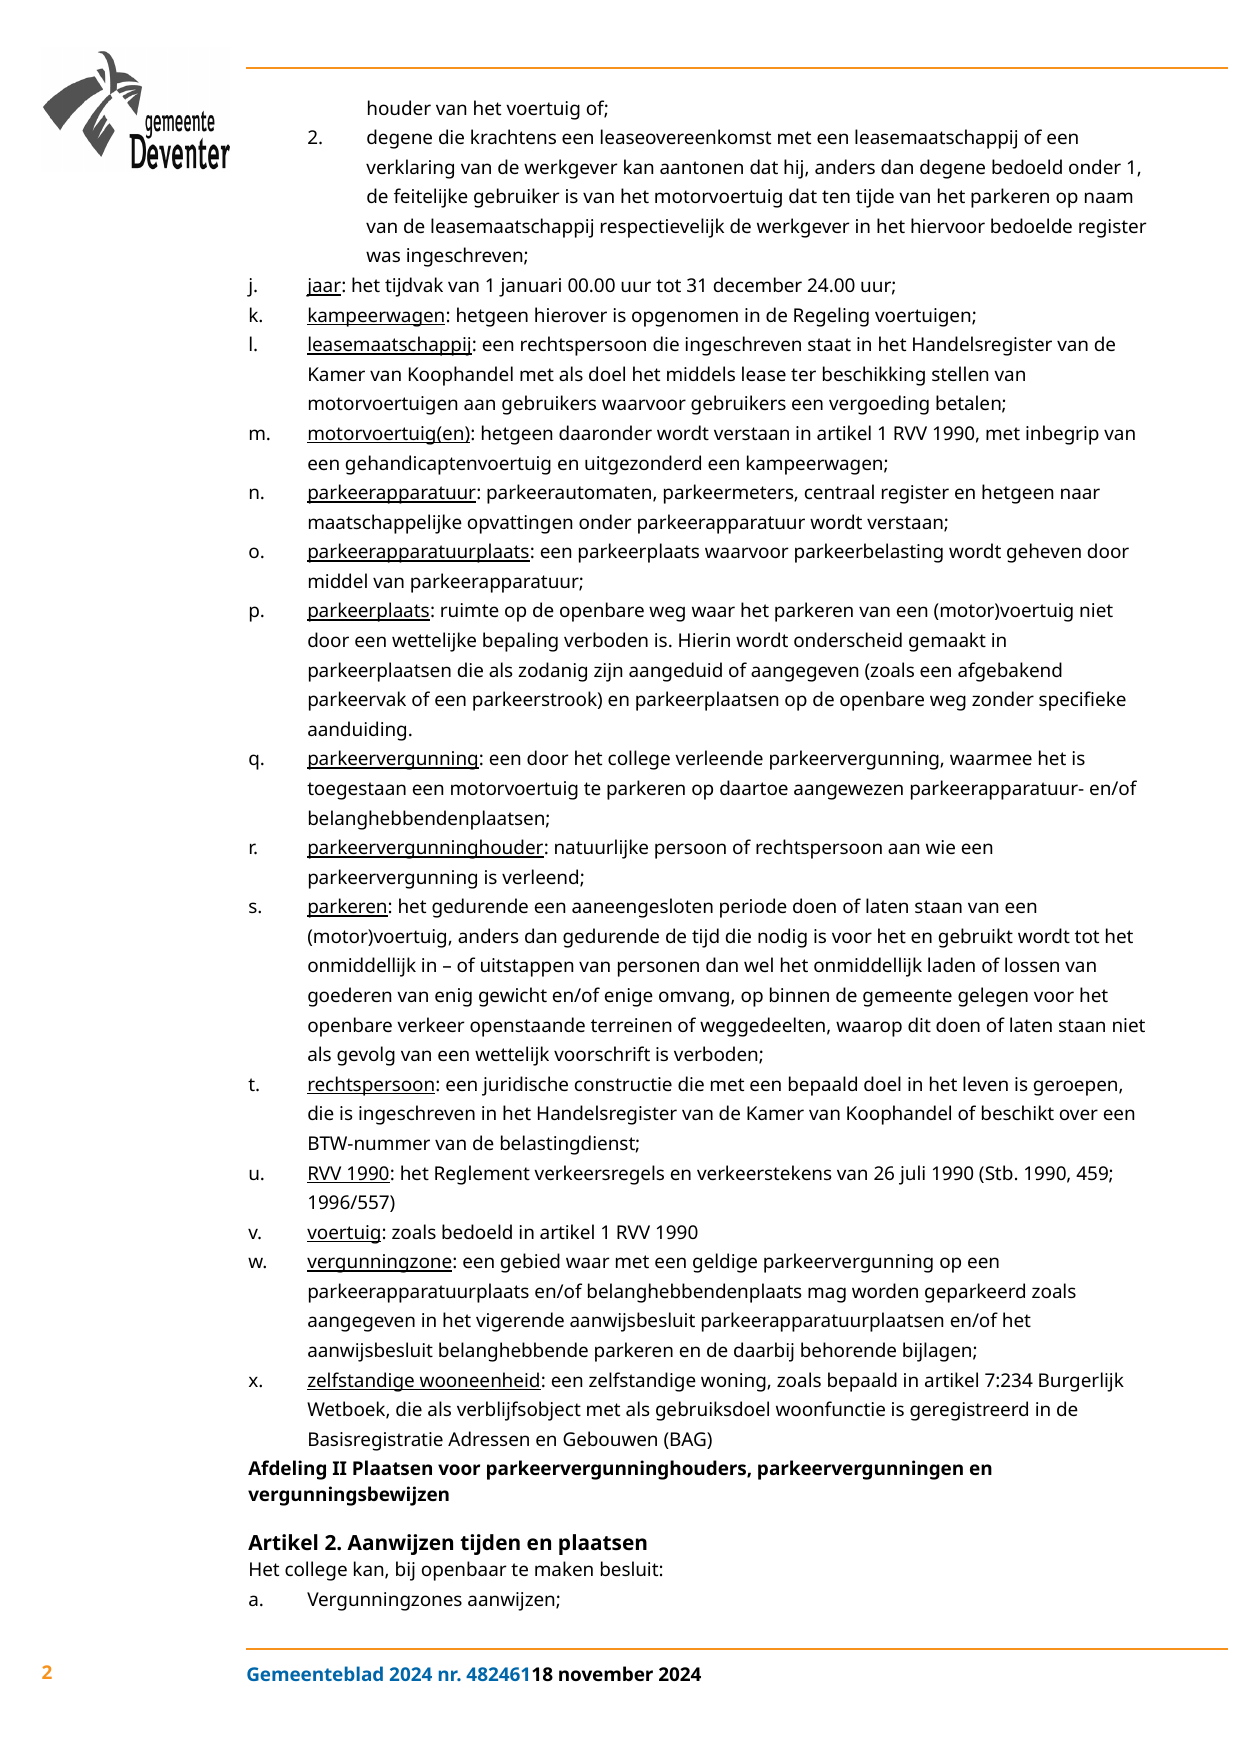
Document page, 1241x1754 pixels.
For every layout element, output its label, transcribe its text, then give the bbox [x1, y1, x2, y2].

text Afdeling II Plaatsen voor parkeervergunninghouders, parkeervergunningen en vergunningsbewijzen [248, 1456, 1152, 1507]
list RVV 1990: het Reglement verkeersregels en verkeerstekens van 26 juli 1990 (Stb. 1990, 459; 1996/557) [248, 1160, 1152, 1215]
list leasemaatschappij: een rechtspersoon die ingeschreven staat in het Handelsregister van de Kamer van Koophandel met als doel het middels lease ter beschikking stellen van motorvoertuigen aan gebruikers waarvoor gebruikers een vergoeding betalen; [248, 331, 1152, 416]
list zelfstandige wooneenheid: een zelfstandige woning, zoals bepaald in artikel 7:234 Burgerlijk Wetboek, die als verblijfsobject met als gebruiksdoel woonfunctie is geregistreerd in de Basisregistratie Adressen en Gebouwen (BAG) [248, 1367, 1152, 1452]
list parkeerapparatuurplaats: een parkeerplaats waarvoor parkeerbelasting wordt geheven door middel van parkeerapparatuur; [248, 538, 1152, 594]
list motorvoertuig(en): hetgeen daaronder wordt verstaan in artikel 1 RVV 1990, met inbegrip van een gehandicaptenvoertuig en uitgezonderd een kampeerwagen; [248, 420, 1152, 476]
list kampeerwagen: hetgeen hierover is opgenomen in de Regeling voertuigen; [248, 302, 1152, 328]
text Het college kan, bij openbaar te maken besluit: [248, 1556, 1152, 1582]
list houder van het voertuig of; [307, 95, 1152, 121]
list Vergunningzones aanwijzen; [248, 1586, 1152, 1612]
list degene die krachtens een leaseovereenkomst met een leasemaatschappij of een verklaring van de werkgever kan aantonen dat hij, anders dan degene bedoeld onder 1, de feitelijke gebruiker is van het motorvoertuig dat ten tijde van het parkeren op naam van de leasemaatschappij respectievelijk de werkgever in het hiervoor bedoelde register was ingeschreven; [307, 124, 1152, 268]
list jaar: het tijdvak van 1 januari 00.00 uur tot 31 december 24.00 uur; [248, 272, 1152, 298]
list parkeervergunninghouder: natuurlijke persoon of rechtspersoon aan wie een parkeervergunning is verleend; [248, 834, 1152, 890]
list parkeren: het gedurende een aaneengesloten periode doen of laten staan van een (motor)voertuig, anders dan gedurende de tijd die nodig is voor het en gebruikt wordt tot het onmiddellijk in – of uitstappen van personen dan wel het onmiddellijk laden of lossen van goederen van enig gewicht en/of enige omvang, op binnen de gemeente gelegen voor het openbare verkeer openstaande terreinen of weggedeelten, waarop dit doen of laten staan niet als gevolg van een wettelijk voorschrift is verboden; [248, 893, 1152, 1067]
text Artikel 2. Aanwijzen tijden en plaatsen [248, 1528, 1152, 1556]
list voertuig: zoals bedoeld in artikel 1 RVV 1990 [248, 1219, 1152, 1245]
list parkeerplaats: ruimte op de openbare weg waar het parkeren van een (motor)voertuig niet door een wettelijke bepaling verboden is. Hierin wordt onderscheid gemaakt in parkeerplaatsen die als zodanig zijn aangeduid of aangegeven (zoals een afgebakend parkeervak of een parkeerstrook) en parkeerplaatsen op de openbare weg zonder specifieke aanduiding. [248, 598, 1152, 742]
list rechtspersoon: een juridische constructie die met een bepaald doel in het leven is geroepen, die is ingeschreven in het Handelsregister van de Kamer van Koophandel of beschikt over een BTW-nummer van de belastingdienst; [248, 1071, 1152, 1156]
picture [41, 47, 231, 172]
list parkeerapparatuur: parkeerautomaten, parkeermeters, centraal register en hetgeen naar maatschappelijke opvattingen onder parkeerapparatuur wordt verstaan; [248, 479, 1152, 535]
list vergunningzone: een gebied waar met een geldige parkeervergunning op een parkeerapparatuurplaats en/of belanghebbendenplaats mag worden geparkeerd zoals aangegeven in het vigerende aanwijsbesluit parkeerapparatuurplaatsen en/of het aanwijsbesluit belanghebbende parkeren en de daarbij behorende bijlagen; [248, 1248, 1152, 1363]
list parkeervergunning: een door het college verleende parkeervergunning, waarmee het is toegestaan een motorvoertuig te parkeren op daartoe aangewezen parkeerapparatuur- en/of belanghebbendenplaatsen; [248, 746, 1152, 831]
